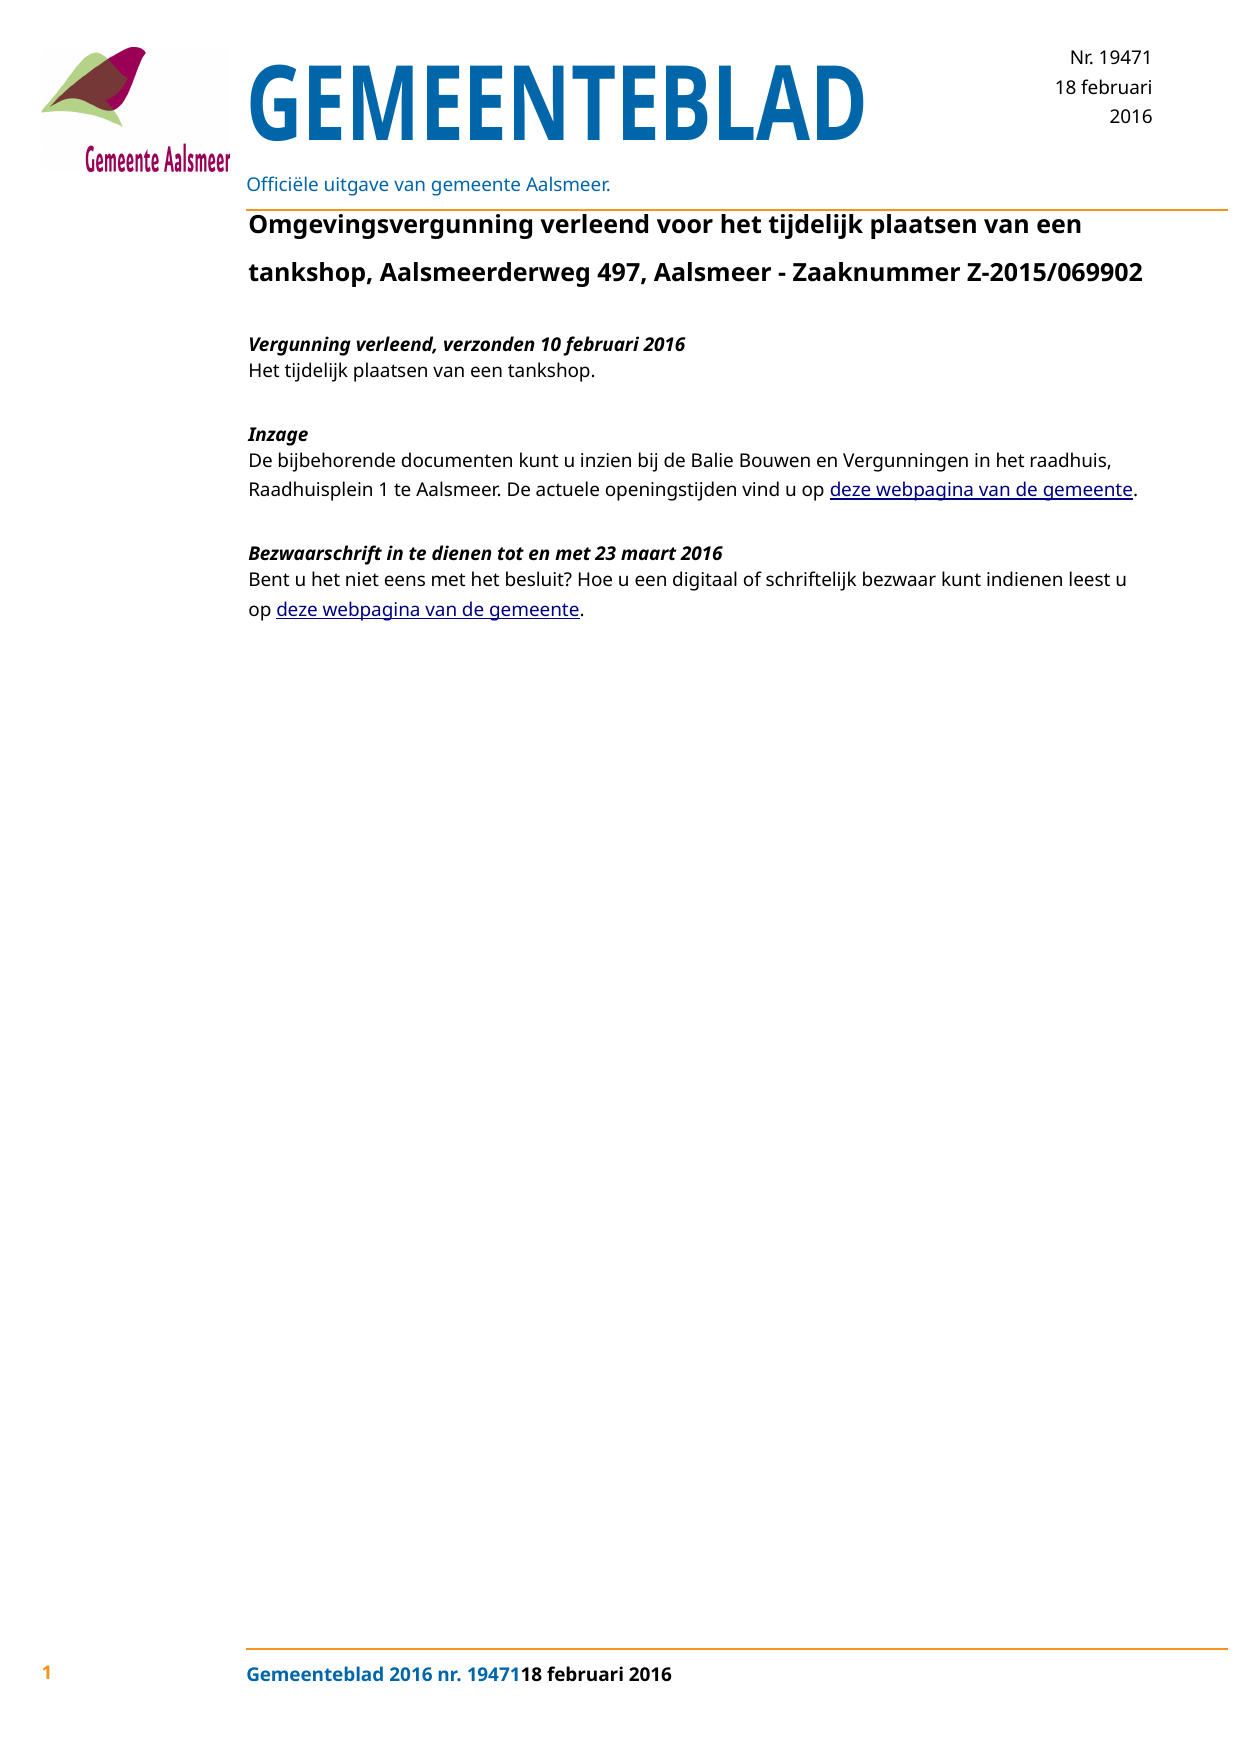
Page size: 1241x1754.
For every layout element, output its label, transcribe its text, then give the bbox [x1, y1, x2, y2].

text Vergunning verleend, verzonden 10 februari 2016 [248, 331, 1152, 357]
text De bijbehorende documenten kunt u inzien bij de Balie Bouwen en Vergunningen in het raadhuis, Raadhuisplein 1 te Aalsmeer. De actuele openingstijden vind u op deze webpagina van de gemeente. [248, 447, 1152, 502]
text Bent u het niet eens met het besluit? Hoe u een digitaal of schriftelijk bezwaar kunt indienen leest u op deze webpagina van de gemeente. [248, 566, 1152, 621]
text Het tijdelijk plaatsen van een tankshop. [248, 357, 1152, 383]
picture [41, 47, 231, 172]
text Omgevingsvergunning verleend voor het tijdelijk plaatsen van een tankshop, Aalsmeerderweg 497, Aalsmeer - Zaaknummer Z-2015/069902 [248, 211, 1152, 288]
text Bezwaarschrift in te dienen tot en met 23 maart 2016 [248, 540, 1152, 566]
text Inzage [248, 421, 1152, 447]
